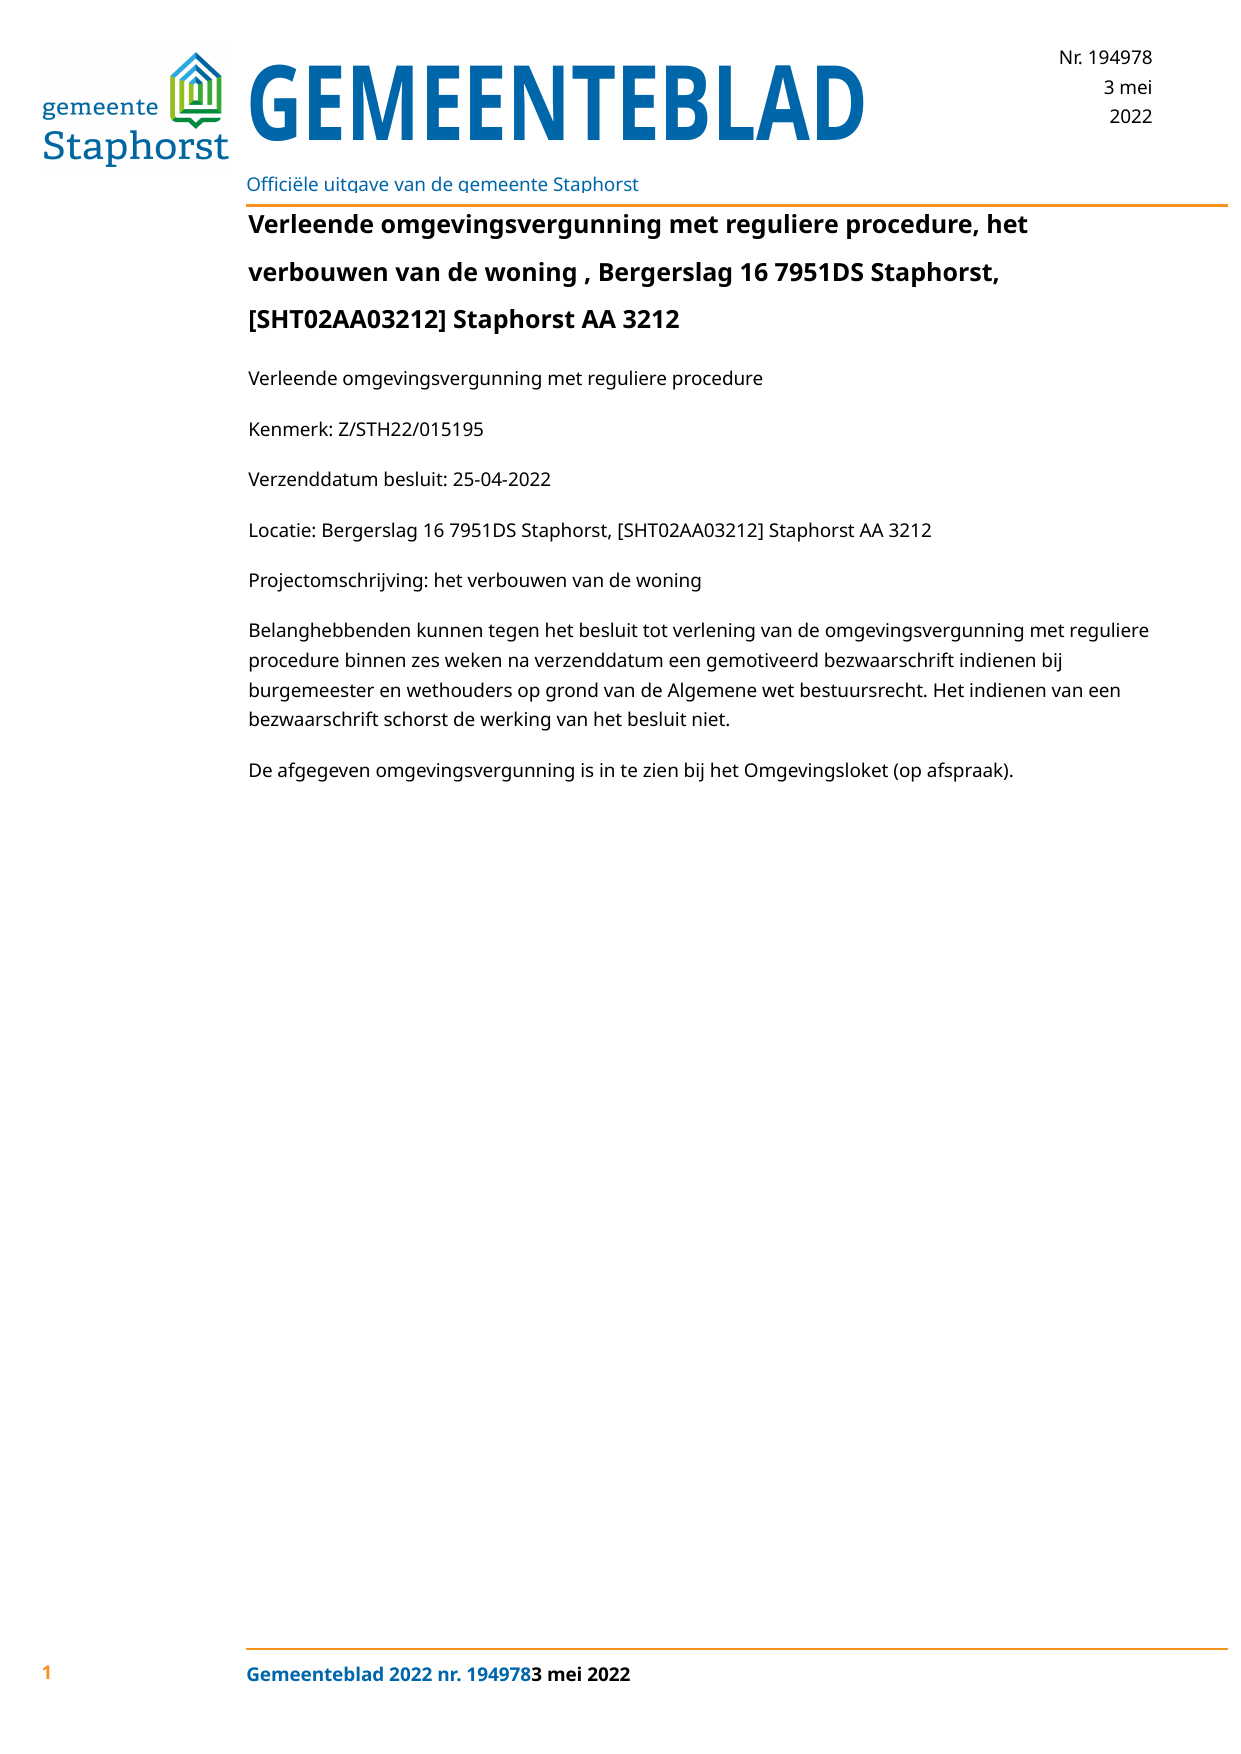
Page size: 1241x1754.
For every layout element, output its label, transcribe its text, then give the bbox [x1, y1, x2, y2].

text Projectomschrijving: het verbouwen van de woning [248, 567, 1152, 593]
text Verzenddatum besluit: 25-04-2022 [248, 466, 1152, 492]
text Kenmerk: Z/STH22/015195 [248, 416, 1152, 442]
text Verleende omgevingsvergunning met reguliere procedure [248, 366, 1152, 391]
text Locatie: Bergerslag 16 7951DS Staphorst, [SHT02AA03212] Staphorst AA 3212 [248, 517, 1152, 542]
text Verleende omgevingsvergunning met reguliere procedure, het verbouwen van de woning , Bergerslag 16 7951DS Staphorst, [SHT02AA03212] Staphorst AA 3212 [248, 207, 1152, 336]
text De afgegeven omgevingsvergunning is in te zien bij het Omgevingsloket (op afspraak). [248, 757, 1152, 782]
text Belanghebbenden kunnen tegen het besluit tot verlening van de omgevingsvergunning met reguliere procedure binnen zes weken na verzenddatum een gemotiveerd bezwaarschrift indienen bij burgemeester en wethouders op grond van de Algemene wet bestuursrecht. Het indienen van een bezwaarschrift schorst de werking van het besluit niet. [248, 618, 1152, 732]
picture [41, 47, 231, 172]
